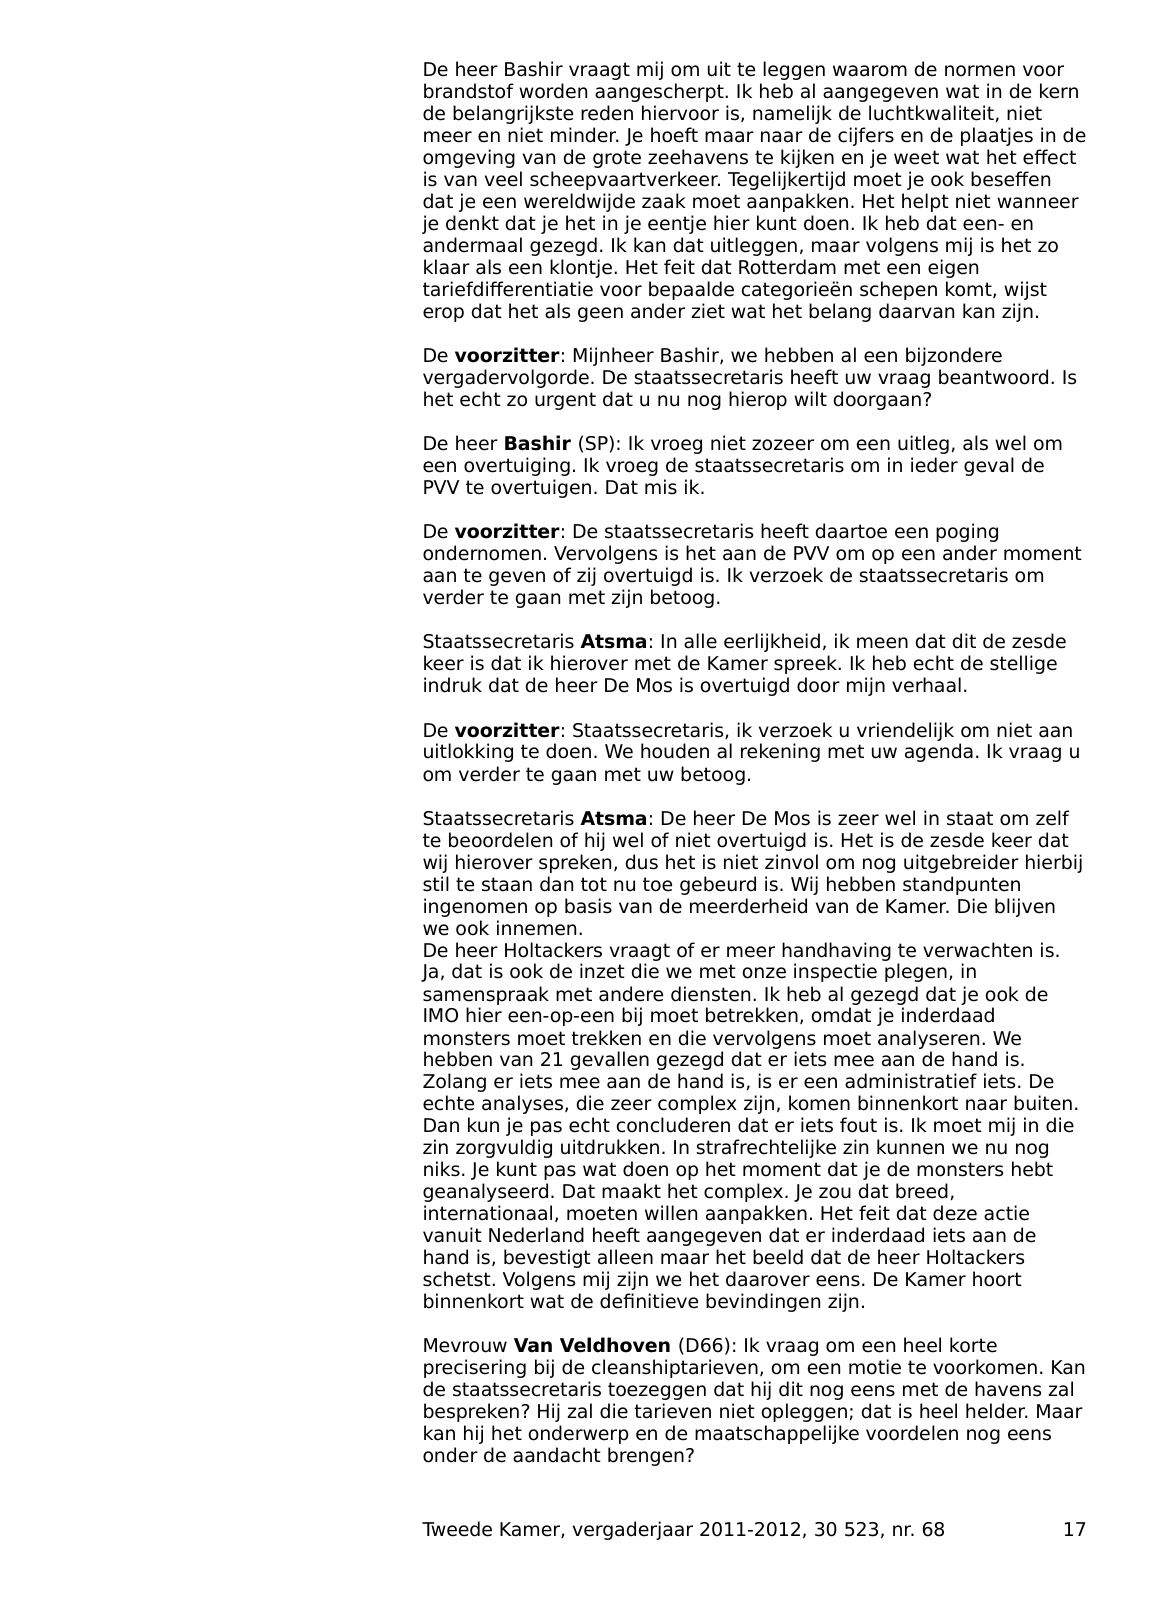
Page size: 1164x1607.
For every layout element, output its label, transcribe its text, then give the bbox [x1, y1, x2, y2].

text De voorzitter: Mijnheer Bashir, we hebben al een bijzondere vergadervolgorde. De staatssecretaris heeft uw vraag beantwoord. Is het echt zo urgent dat u nu nog hierop wilt doorgaan? [422, 345, 1087, 411]
text De voorzitter: De staatssecretaris heeft daartoe een poging ondernomen. Vervolgens is het aan de PVV om op een ander moment aan te geven of zij overtuigd is. Ik verzoek de staatssecretaris om verder te gaan met zijn betoog. [422, 521, 1087, 609]
text Staatssecretaris Atsma: In alle eerlijkheid, ik meen dat dit de zesde keer is dat ik hierover met de Kamer spreek. Ik heb echt de stellige indruk dat de heer De Mos is overtuigd door mijn verhaal. [422, 631, 1087, 697]
text De heer Holtackers vraagt of er meer handhaving te verwachten is. Ja, dat is ook de inzet die we met onze inspectie plegen, in samenspraak met andere diensten. Ik heb al gezegd dat je ook de IMO hier een-op-een bij moet betrekken, omdat je inderdaad monsters moet trekken en die vervolgens moet analyseren. We hebben van 21 gevallen gezegd dat er iets mee aan de hand is. Zolang er iets mee aan de hand is, is er een administratief iets. De echte analyses, die zeer complex zijn, komen binnenkort naar buiten. Dan kun je pas echt concluderen dat er iets fout is. Ik moet mij in die zin zorgvuldig uitdrukken. In strafrechtelijke zin kunnen we nu nog niks. Je kunt pas wat doen op het moment dat je de monsters hebt geanalyseerd. Dat maakt het complex. Je zou dat breed, internationaal, moeten willen aanpakken. Het feit dat deze actie vanuit Nederland heeft aangegeven dat er inderdaad iets aan de hand is, bevestigt alleen maar het beeld dat de heer Holtackers schetst. Volgens mij zijn we het daarover eens. De Kamer hoort binnenkort wat de definitieve bevindingen zijn. [422, 939, 1087, 1313]
text De voorzitter: Staatssecretaris, ik verzoek u vriendelijk om niet aan uitlokking te doen. We houden al rekening met uw agenda. Ik vraag u om verder te gaan met uw betoog. [422, 719, 1087, 785]
text Staatssecretaris Atsma: De heer De Mos is zeer wel in staat om zelf te beoordelen of hij wel of niet overtuigd is. Het is de zesde keer dat wij hierover spreken, dus het is niet zinvol om nog uitgebreider hierbij stil te staan dan tot nu toe gebeurd is. Wij hebben standpunten ingenomen op basis van de meerderheid van de Kamer. Die blijven we ook innemen. [422, 808, 1087, 939]
text De heer Bashir vraagt mij om uit te leggen waarom de normen voor brandstof worden aangescherpt. Ik heb al aangegeven wat in de kern de belangrijkste reden hiervoor is, namelijk de luchtkwaliteit, niet meer en niet minder. Je hoeft maar naar de cijfers en de plaatjes in de omgeving van de grote zeehavens te kijken en je weet wat het effect is van veel scheepvaartverkeer. Tegelijkertijd moet je ook beseffen dat je een wereldwijde zaak moet aanpakken. Het helpt niet wanneer je denkt dat je het in je eentje hier kunt doen. Ik heb dat een- en andermaal gezegd. Ik kan dat uitleggen, maar volgens mij is het zo klaar als een klontje. Het feit dat Rotterdam met een eigen tariefdifferentiatie voor bepaalde categorieën schepen komt, wijst erop dat het als geen ander ziet wat het belang daarvan kan zijn. [422, 59, 1087, 323]
text De heer Bashir (SP): Ik vroeg niet zozeer om een uitleg, als wel om een overtuiging. Ik vroeg de staatssecretaris om in ieder geval de PVV te overtuigen. Dat mis ik. [422, 433, 1087, 499]
text Mevrouw Van Veldhoven (D66): Ik vraag om een heel korte precisering bij de cleanshiptarieven, om een motie te voorkomen. Kan de staatssecretaris toezeggen dat hij dit nog eens met de havens zal bespreken? Hij zal die tarieven niet opleggen; dat is heel helder. Maar kan hij het onderwerp en de maatschappelijke voordelen nog eens onder de aandacht brengen? [422, 1335, 1087, 1467]
